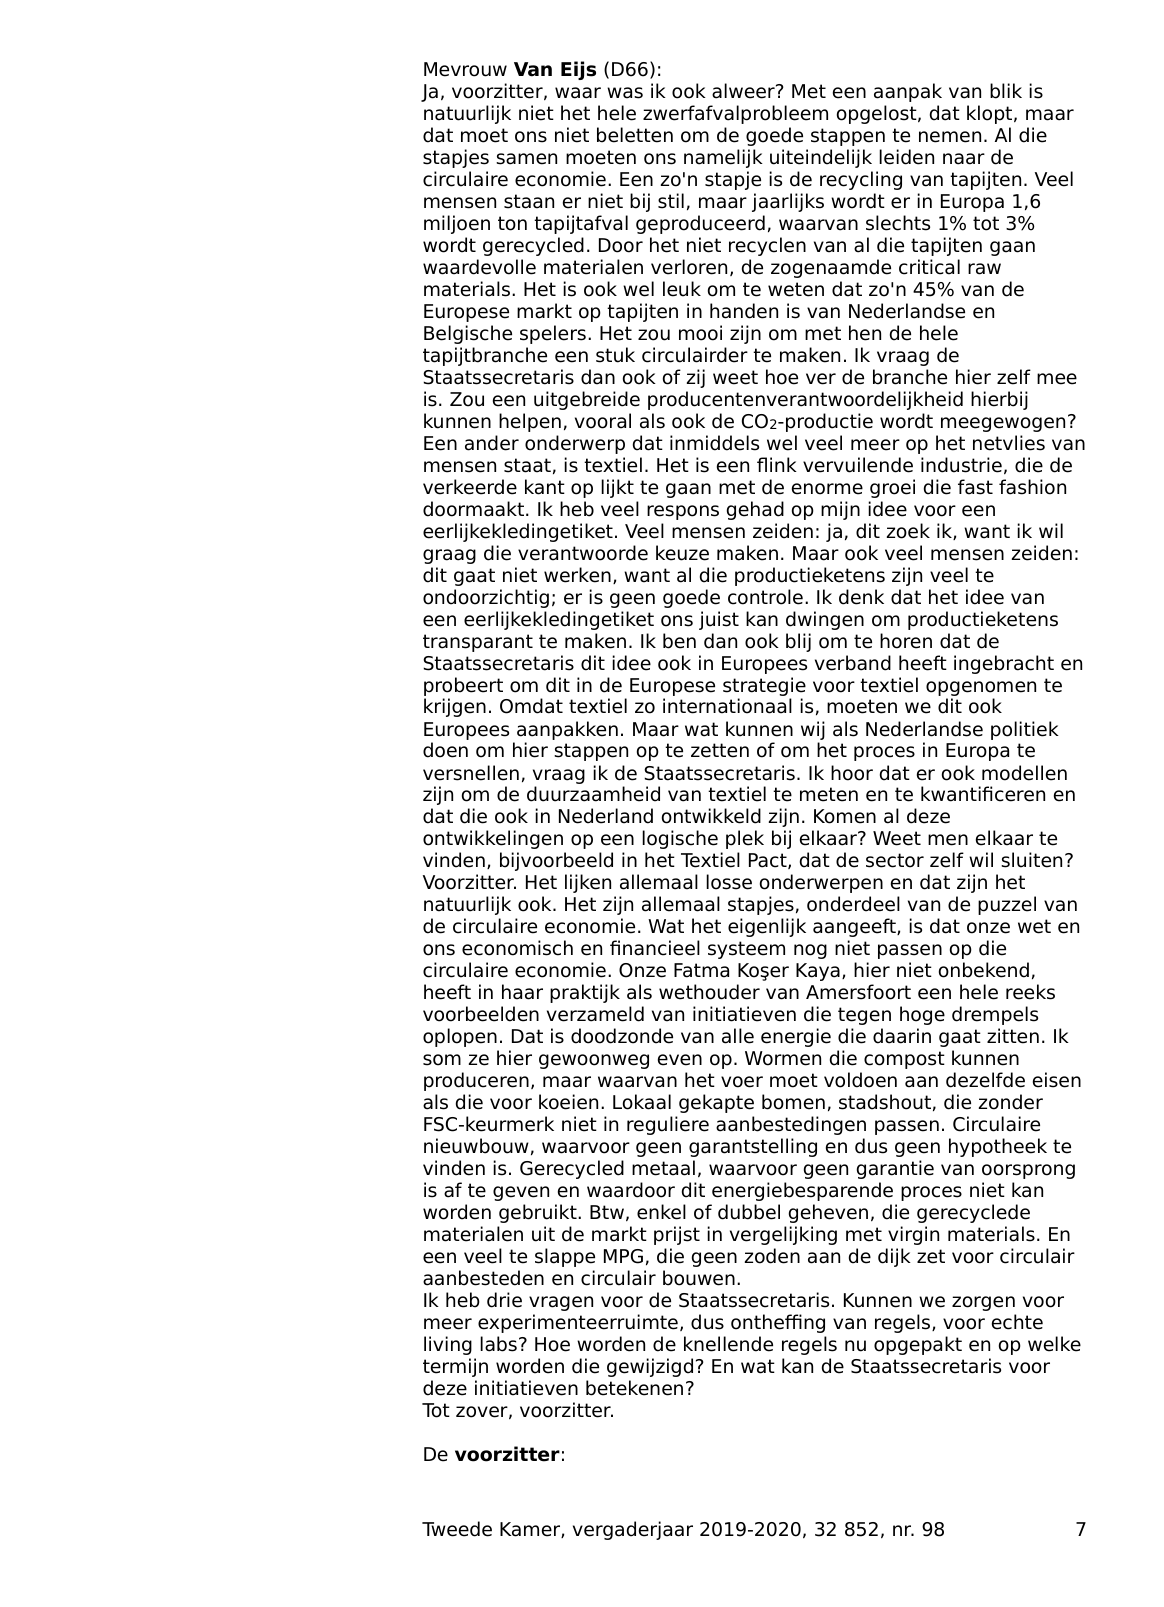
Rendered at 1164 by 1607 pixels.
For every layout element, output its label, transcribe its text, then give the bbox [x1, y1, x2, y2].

text Ja, voorzitter, waar was ik ook alweer? Met een aanpak van blik is natuurlijk niet het hele zwerfafvalprobleem opgelost, dat klopt, maar dat moet ons niet beletten om de goede stappen te nemen. Al die stapjes samen moeten ons namelijk uiteindelijk leiden naar de circulaire economie. Een zo'n stapje is de recycling van tapijten. Veel mensen staan er niet bij stil, maar jaarlijks wordt er in Europa 1,6 miljoen ton tapijtafval geproduceerd, waarvan slechts 1% tot 3% wordt gerecycled. Door het niet recyclen van al die tapijten gaan waardevolle materialen verloren, de zogenaamde critical raw materials. Het is ook wel leuk om te weten dat zo'n 45% van de Europese markt op tapijten in handen is van Nederlandse en Belgische spelers. Het zou mooi zijn om met hen de hele tapijtbranche een stuk circulairder te maken. Ik vraag de Staatssecretaris dan ook of zij weet hoe ver de branche hier zelf mee is. Zou een uitgebreide producentenverantwoordelijkheid hierbij kunnen helpen, vooral als ook de CO2-productie wordt meegewogen? [422, 81, 1087, 433]
text Een ander onderwerp dat inmiddels wel veel meer op het netvlies van mensen staat, is textiel. Het is een flink vervuilende industrie, die de verkeerde kant op lijkt te gaan met de enorme groei die fast fashion doormaakt. Ik heb veel respons gehad op mijn idee voor een eerlijkekledingetiket. Veel mensen zeiden: ja, dit zoek ik, want ik wil graag die verantwoorde keuze maken. Maar ook veel mensen zeiden: dit gaat niet werken, want al die productieketens zijn veel te ondoorzichtig; er is geen goede controle. Ik denk dat het idee van een eerlijkekledingetiket ons juist kan dwingen om productieketens transparant te maken. Ik ben dan ook blij om te horen dat de Staatssecretaris dit idee ook in Europees verband heeft ingebracht en probeert om dit in de Europese strategie voor textiel opgenomen te krijgen. Omdat textiel zo internationaal is, moeten we dit ook Europees aanpakken. Maar wat kunnen wij als Nederlandse politiek doen om hier stappen op te zetten of om het proces in Europa te versnellen, vraag ik de Staatssecretaris. Ik hoor dat er ook modellen zijn om de duurzaamheid van textiel te meten en te kwantificeren en dat die ook in Nederland ontwikkeld zijn. Komen al deze ontwikkelingen op een logische plek bij elkaar? Weet men elkaar te vinden, bijvoorbeeld in het Textiel Pact, dat de sector zelf wil sluiten? [422, 433, 1087, 872]
text De voorzitter: [422, 1444, 1087, 1466]
text Voorzitter. Het lijken allemaal losse onderwerpen en dat zijn het natuurlijk ook. Het zijn allemaal stapjes, onderdeel van de puzzel van de circulaire economie. Wat het eigenlijk aangeeft, is dat onze wet en ons economisch en financieel systeem nog niet passen op die circulaire economie. Onze Fatma Koşer Kaya, hier niet onbekend, heeft in haar praktijk als wethouder van Amersfoort een hele reeks voorbeelden verzameld van initiatieven die tegen hoge drempels oplopen. Dat is doodzonde van alle energie die daarin gaat zitten. Ik som ze hier gewoonweg even op. Wormen die compost kunnen produceren, maar waarvan het voer moet voldoen aan dezelfde eisen als die voor koeien. Lokaal gekapte bomen, stadshout, die zonder FSC-keurmerk niet in reguliere aanbestedingen passen. Circulaire nieuwbouw, waarvoor geen garantstelling en dus geen hypotheek te vinden is. Gerecycled metaal, waarvoor geen garantie van oorsprong is af te geven en waardoor dit energiebesparende proces niet kan worden gebruikt. Btw, enkel of dubbel geheven, die gerecyclede materialen uit de markt prijst in vergelijking met virgin materials. En een veel te slappe MPG, die geen zoden aan de dijk zet voor circulair aanbesteden en circulair bouwen. [422, 872, 1087, 1290]
text Ik heb drie vragen voor de Staatssecretaris. Kunnen we zorgen voor meer experimenteerruimte, dus ontheffing van regels, voor echte living labs? Hoe worden de knellende regels nu opgepakt en op welke termijn worden die gewijzigd? En wat kan de Staatssecretaris voor deze initiatieven betekenen? [422, 1290, 1087, 1400]
text Tot zover, voorzitter. [422, 1400, 1087, 1422]
text Mevrouw Van Eijs (D66): [422, 59, 1087, 81]
